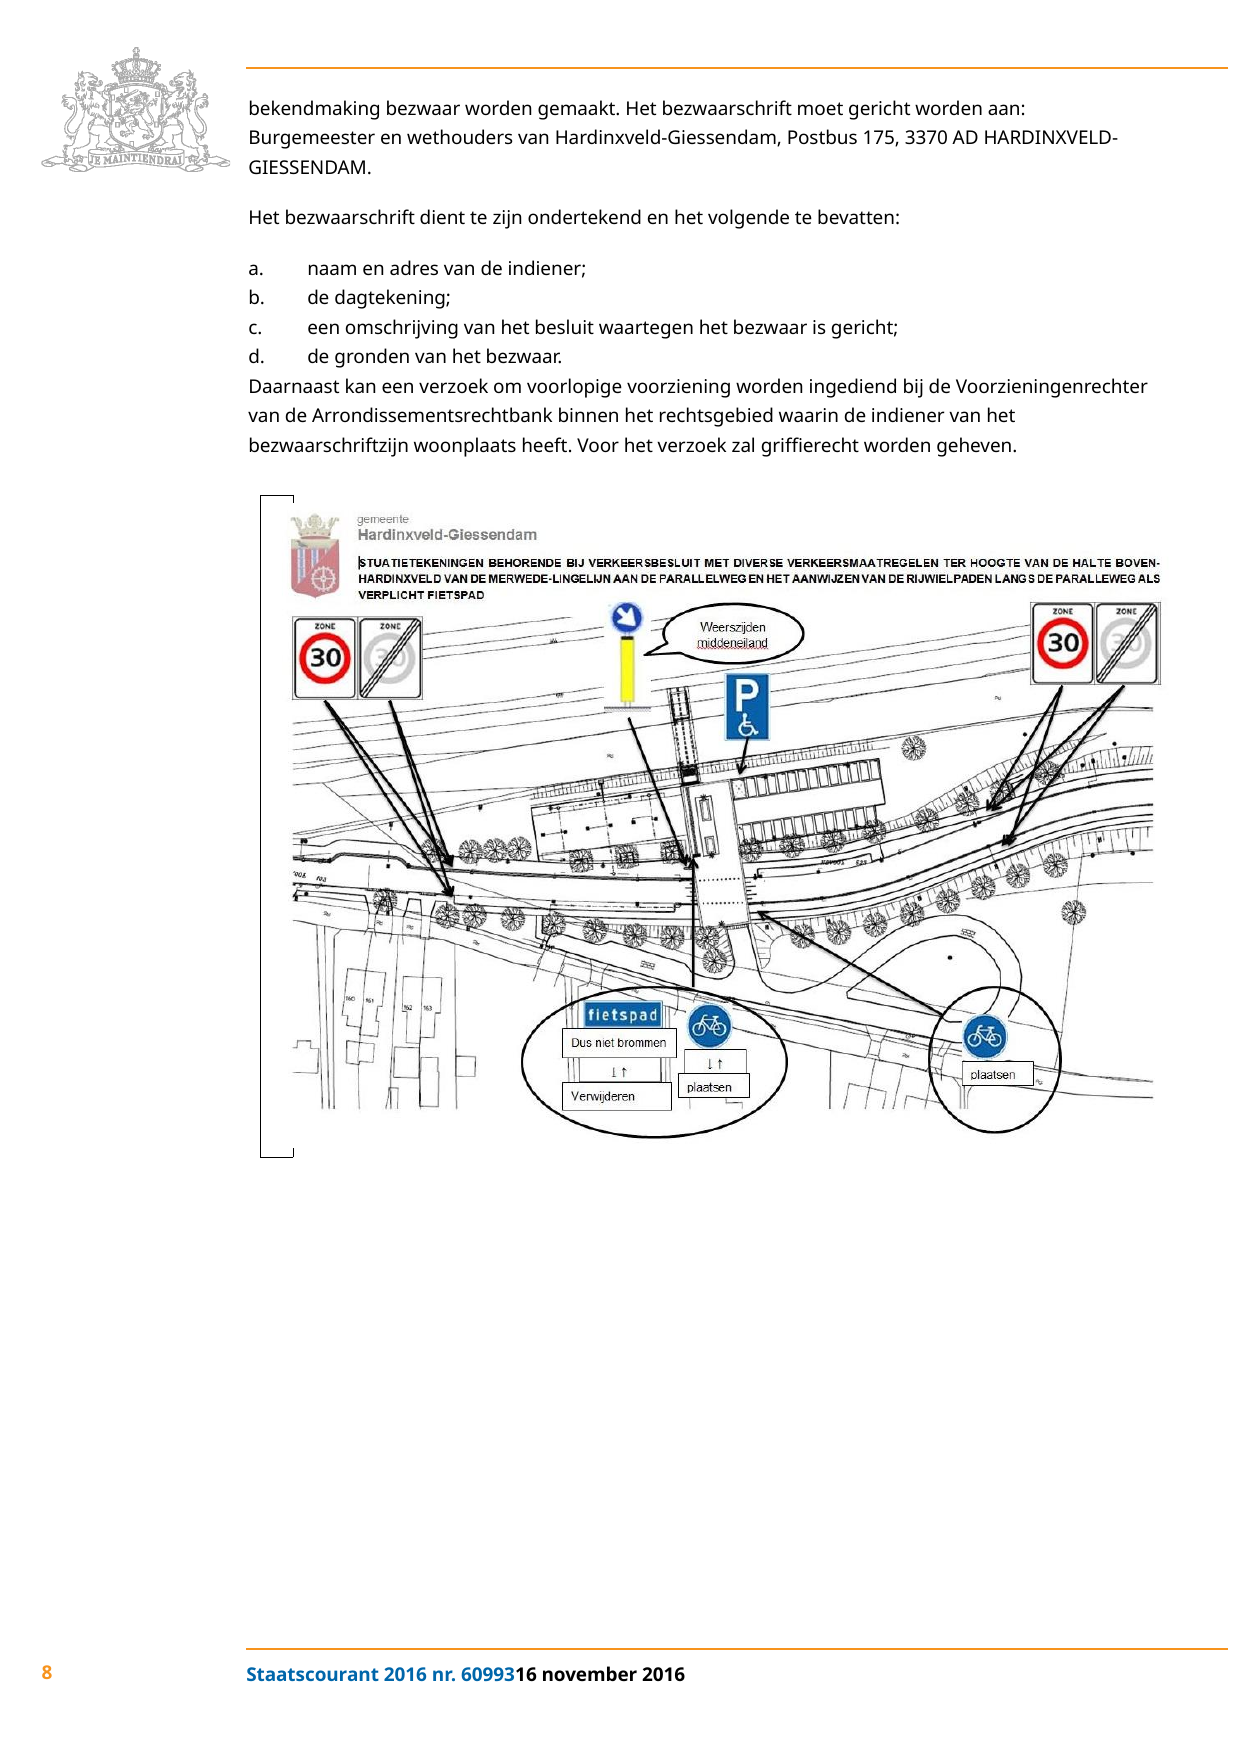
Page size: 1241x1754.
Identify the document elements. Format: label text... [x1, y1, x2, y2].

picture [41, 47, 231, 172]
text Daarnaast kan een verzoek om voorlopige voorziening worden ingediend bij de Voorzieningenrechter van de Arrondissementsrechtbank binnen het rechtsgebied waarin de indiener van het bezwaarschriftzijn woonplaats heeft. Voor het verzoek zal griffierecht worden geheven. [248, 373, 1152, 458]
text Het bezwaarschrift dient te zijn ondertekend en het volgende te bevatten: [248, 204, 1152, 230]
text bekendmaking bezwaar worden gemaakt. Het bezwaarschrift moet gericht worden aan: Burgemeester en wethouders van Hardinxveld-Giessendam, Postbus 175, 3370 AD HARDINXVELD-GIESSENDAM. [248, 95, 1152, 180]
picture [268, 503, 1173, 1148]
list naam en adres van de indiener; [248, 255, 1152, 281]
list een omschrijving van het besluit waartegen het bezwaar is gericht; [248, 314, 1152, 340]
list de gronden van het bezwaar. [248, 343, 1152, 369]
list de dagtekening; [248, 284, 1152, 310]
